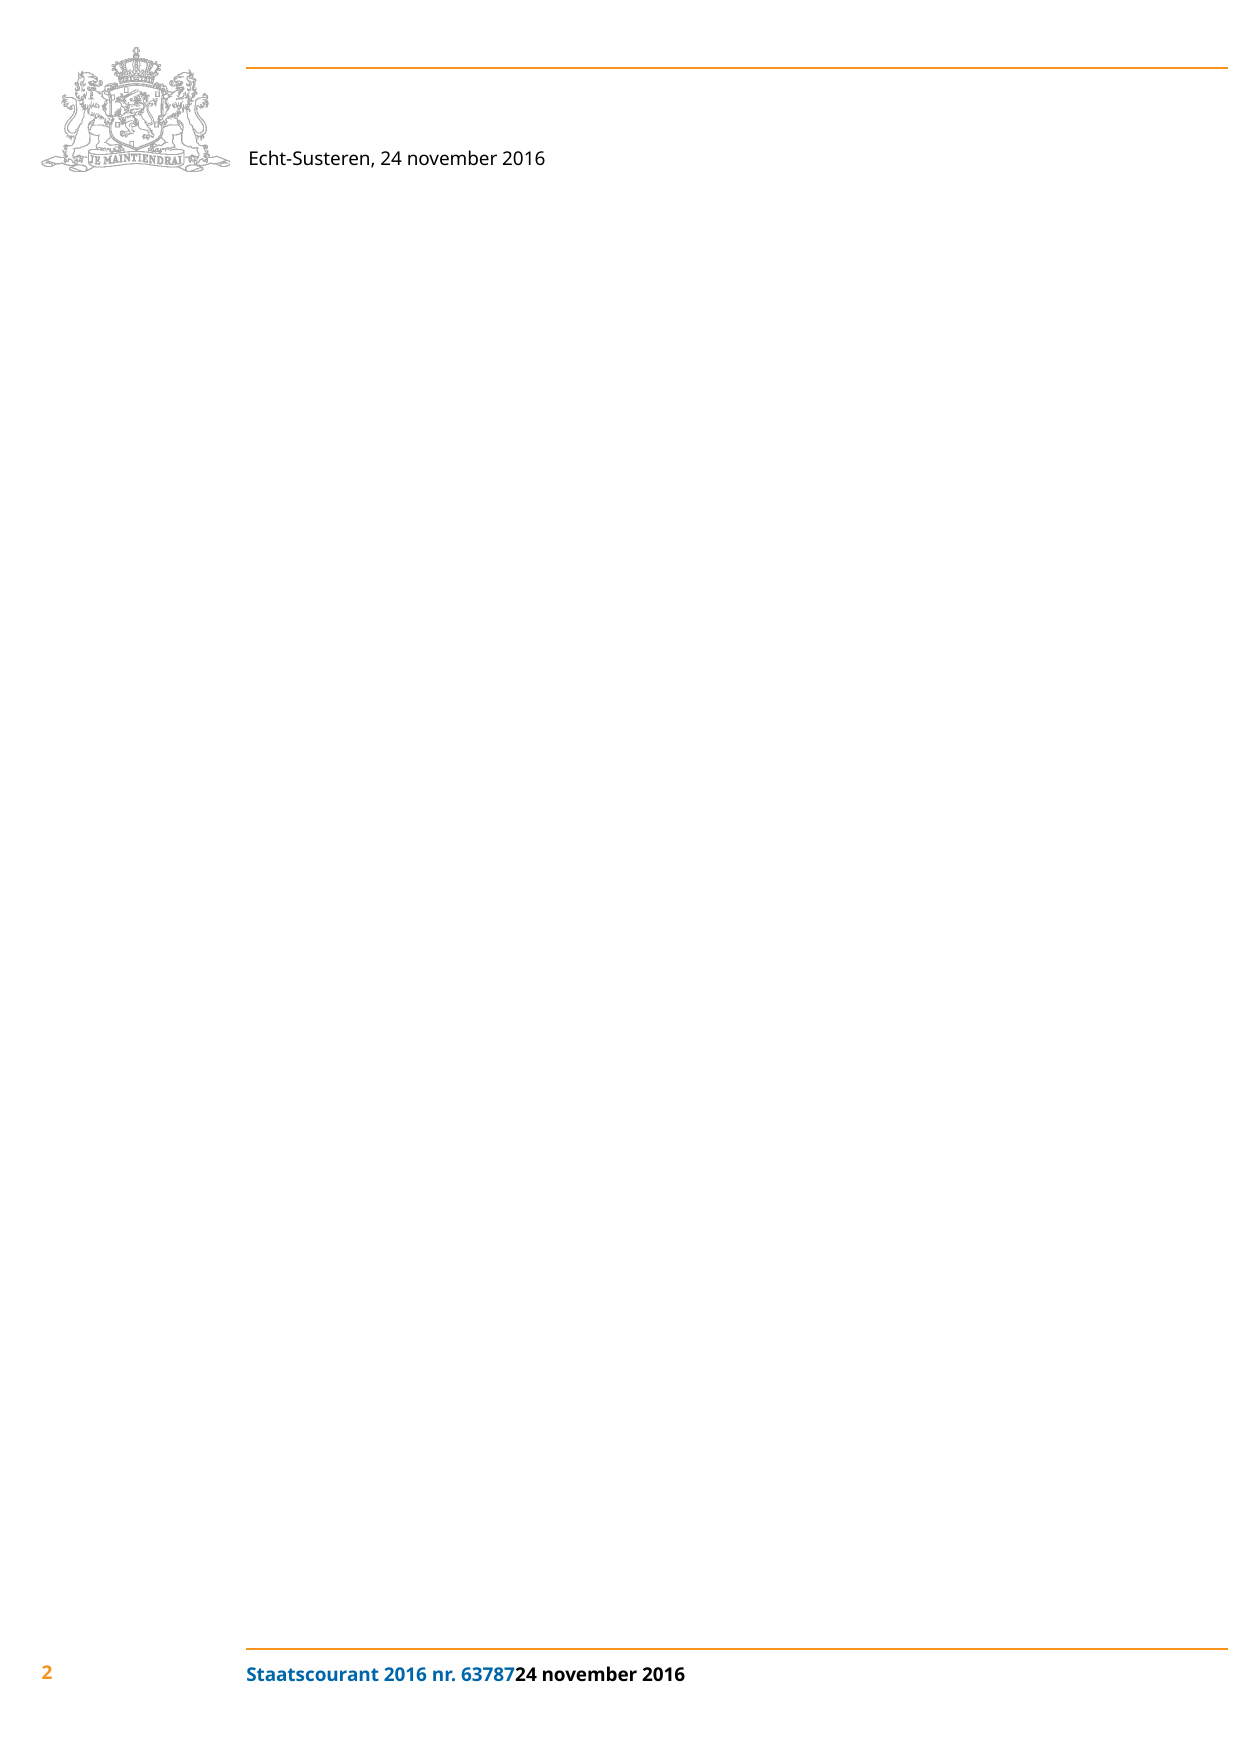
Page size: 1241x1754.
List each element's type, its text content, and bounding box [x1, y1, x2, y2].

picture [41, 47, 231, 172]
text Echt-Susteren, 24 november 2016 [248, 145, 1152, 171]
